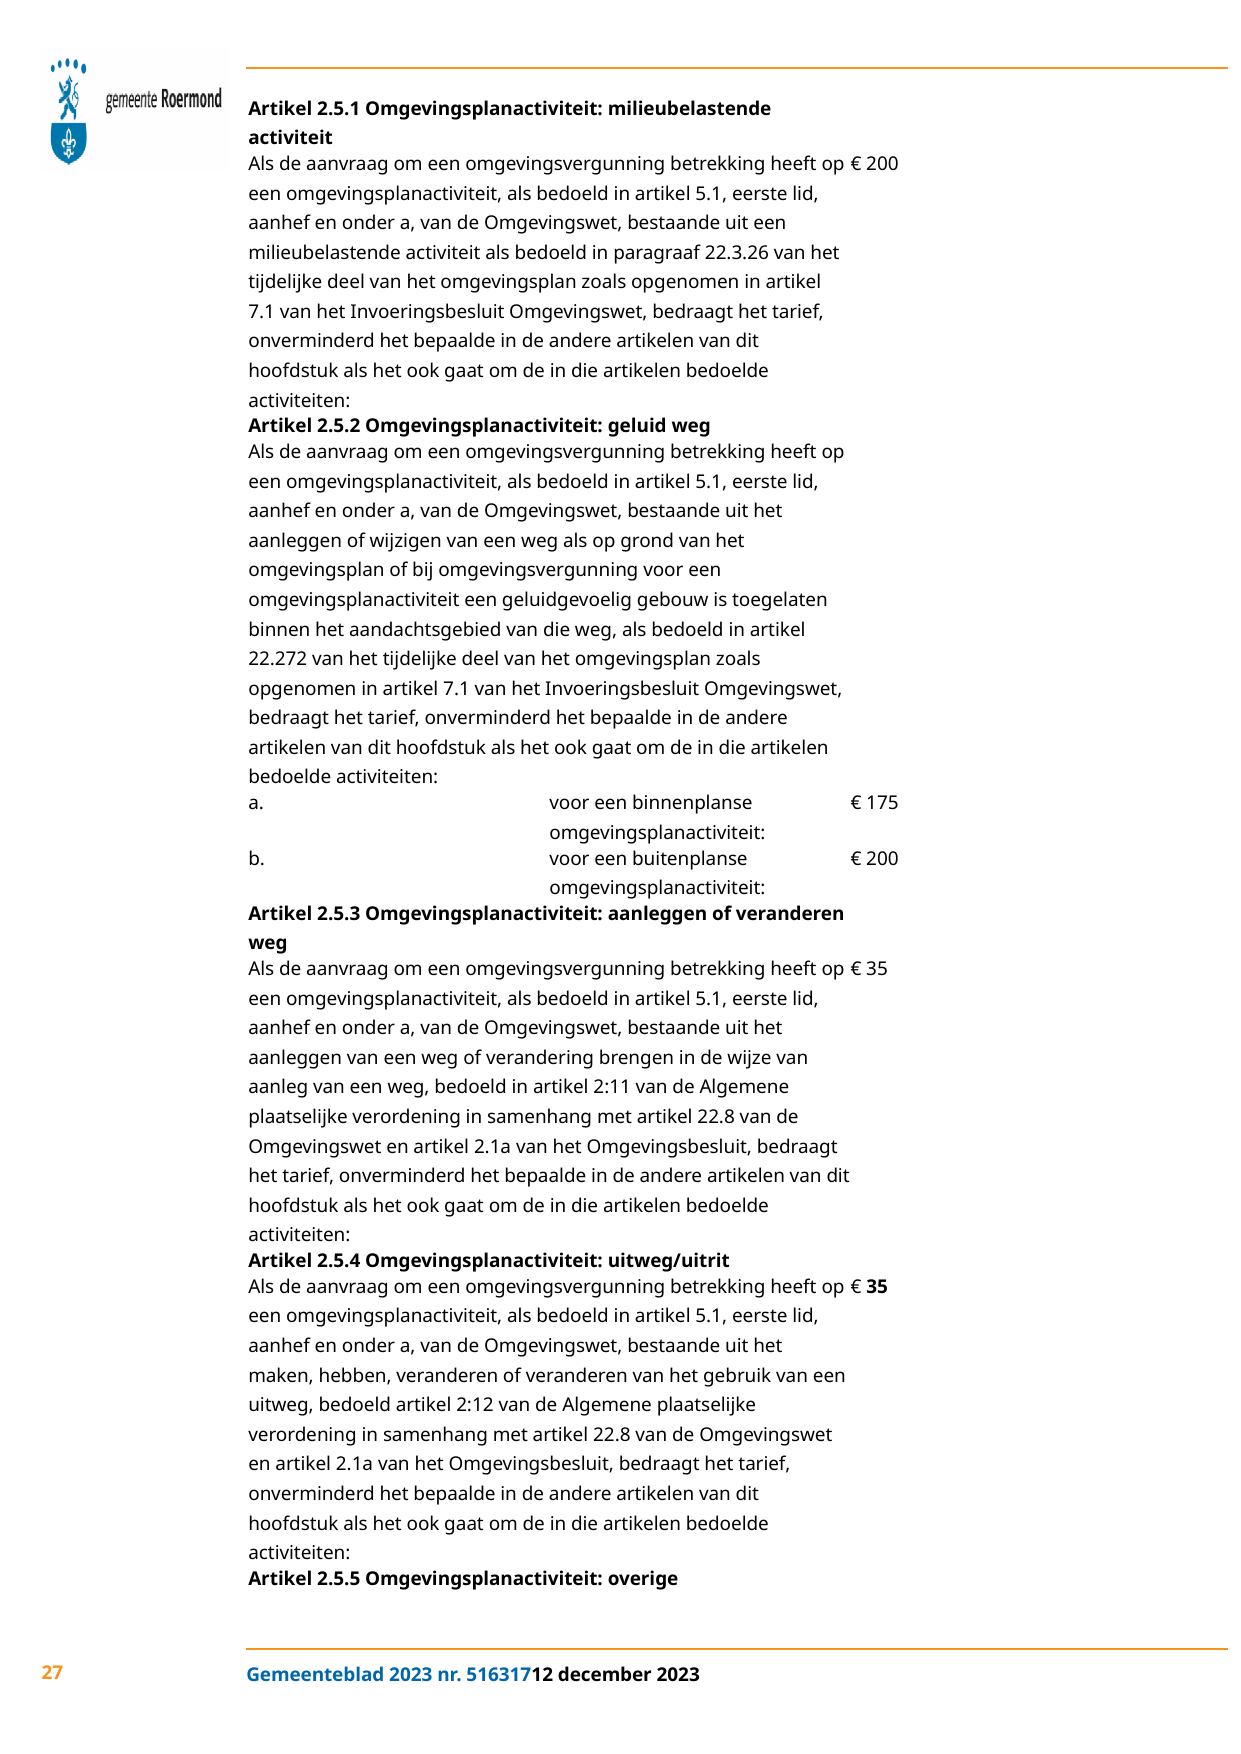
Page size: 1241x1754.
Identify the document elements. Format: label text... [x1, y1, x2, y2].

table_cell Artikel 2.5.4 Omgevingsplanactiviteit: uitweg/uitrit [248, 1247, 850, 1273]
table_cell Artikel 2.5.5 Omgevingsplanactiviteit: overige [248, 1565, 850, 1591]
picture [41, 47, 231, 172]
table_cell Artikel 2.5.2 Omgevingsplanactiviteit: geluid weg [248, 413, 850, 438]
table_cell Als de aanvraag om een omgevingsvergunning betrekking heeft op een omgevingsplanactiviteit, als bedoeld in artikel 5.1, eerste lid, aanhef en onder a, van de Omgevingswet, bestaande uit een milieubelastende activiteit als bedoeld in paragraaf 22.3.26 van het tijdelijke deel van het omgevingsplan zoals opgenomen in artikel 7.1 van het Invoeringsbesluit Omgevingswet, bedraagt het tarief, onverminderd het bepaalde in de andere artikelen van dit hoofdstuk als het ook gaat om de in die artikelen bedoelde activiteiten: [248, 150, 850, 412]
table_cell [850, 900, 1152, 955]
table_header Artikel 2.5.1 Omgevingsplanactiviteit: milieubelastende activiteit [248, 95, 850, 150]
table_cell Artikel 2.5.3 Omgevingsplanactiviteit: aanleggen of veranderen weg [248, 900, 850, 955]
table_cell € 35 [850, 1273, 1152, 1565]
table_cell [850, 438, 1152, 789]
table_cell voor een buitenplanse omgevingsplanactiviteit: [549, 845, 850, 900]
table_cell [850, 1565, 1152, 1591]
table_cell Als de aanvraag om een omgevingsvergunning betrekking heeft op een omgevingsplanactiviteit, als bedoeld in artikel 5.1, eerste lid, aanhef en onder a, van de Omgevingswet, bestaande uit het aanleggen van een weg of verandering brengen in de wijze van aanleg van een weg, bedoeld in artikel 2:11 van de Algemene plaatselijke verordening in samenhang met artikel 22.8 van de Omgevingswet en artikel 2.1a van het Omgevingsbesluit, bedraagt het tarief, onverminderd het bepaalde in de andere artikelen van dit hoofdstuk als het ook gaat om de in die artikelen bedoelde activiteiten: [248, 955, 850, 1247]
table_cell € 200 [850, 150, 1152, 412]
table_cell a. [248, 789, 549, 845]
table_cell € 35 [850, 955, 1152, 1247]
table_cell voor een binnenplanse omgevingsplanactiviteit: [549, 789, 850, 845]
table_cell Als de aanvraag om een omgevingsvergunning betrekking heeft op een omgevingsplanactiviteit, als bedoeld in artikel 5.1, eerste lid, aanhef en onder a, van de Omgevingswet, bestaande uit het aanleggen of wijzigen van een weg als op grond van het omgevingsplan of bij omgevingsvergunning voor een omgevingsplanactiviteit een geluidgevoelig gebouw is toegelaten binnen het aandachtsgebied van die weg, als bedoeld in artikel 22.272 van het tijdelijke deel van het omgevingsplan zoals opgenomen in artikel 7.1 van het Invoeringsbesluit Omgevingswet, bedraagt het tarief, onverminderd het bepaalde in de andere artikelen van dit hoofdstuk als het ook gaat om de in die artikelen bedoelde activiteiten: [248, 438, 850, 789]
table_cell € 175 [850, 789, 1152, 845]
table_header [850, 95, 1152, 150]
table_cell € 200 [850, 845, 1152, 900]
table_cell [850, 1247, 1152, 1273]
table_cell Als de aanvraag om een omgevingsvergunning betrekking heeft op een omgevingsplanactiviteit, als bedoeld in artikel 5.1, eerste lid, aanhef en onder a, van de Omgevingswet, bestaande uit het maken, hebben, veranderen of veranderen van het gebruik van een uitweg, bedoeld artikel 2:12 van de Algemene plaatselijke verordening in samenhang met artikel 22.8 van de Omgevingswet en artikel 2.1a van het Omgevingsbesluit, bedraagt het tarief, onverminderd het bepaalde in de andere artikelen van dit hoofdstuk als het ook gaat om de in die artikelen bedoelde activiteiten: [248, 1273, 850, 1565]
table_cell b. [248, 845, 549, 900]
table_cell [850, 413, 1152, 438]
